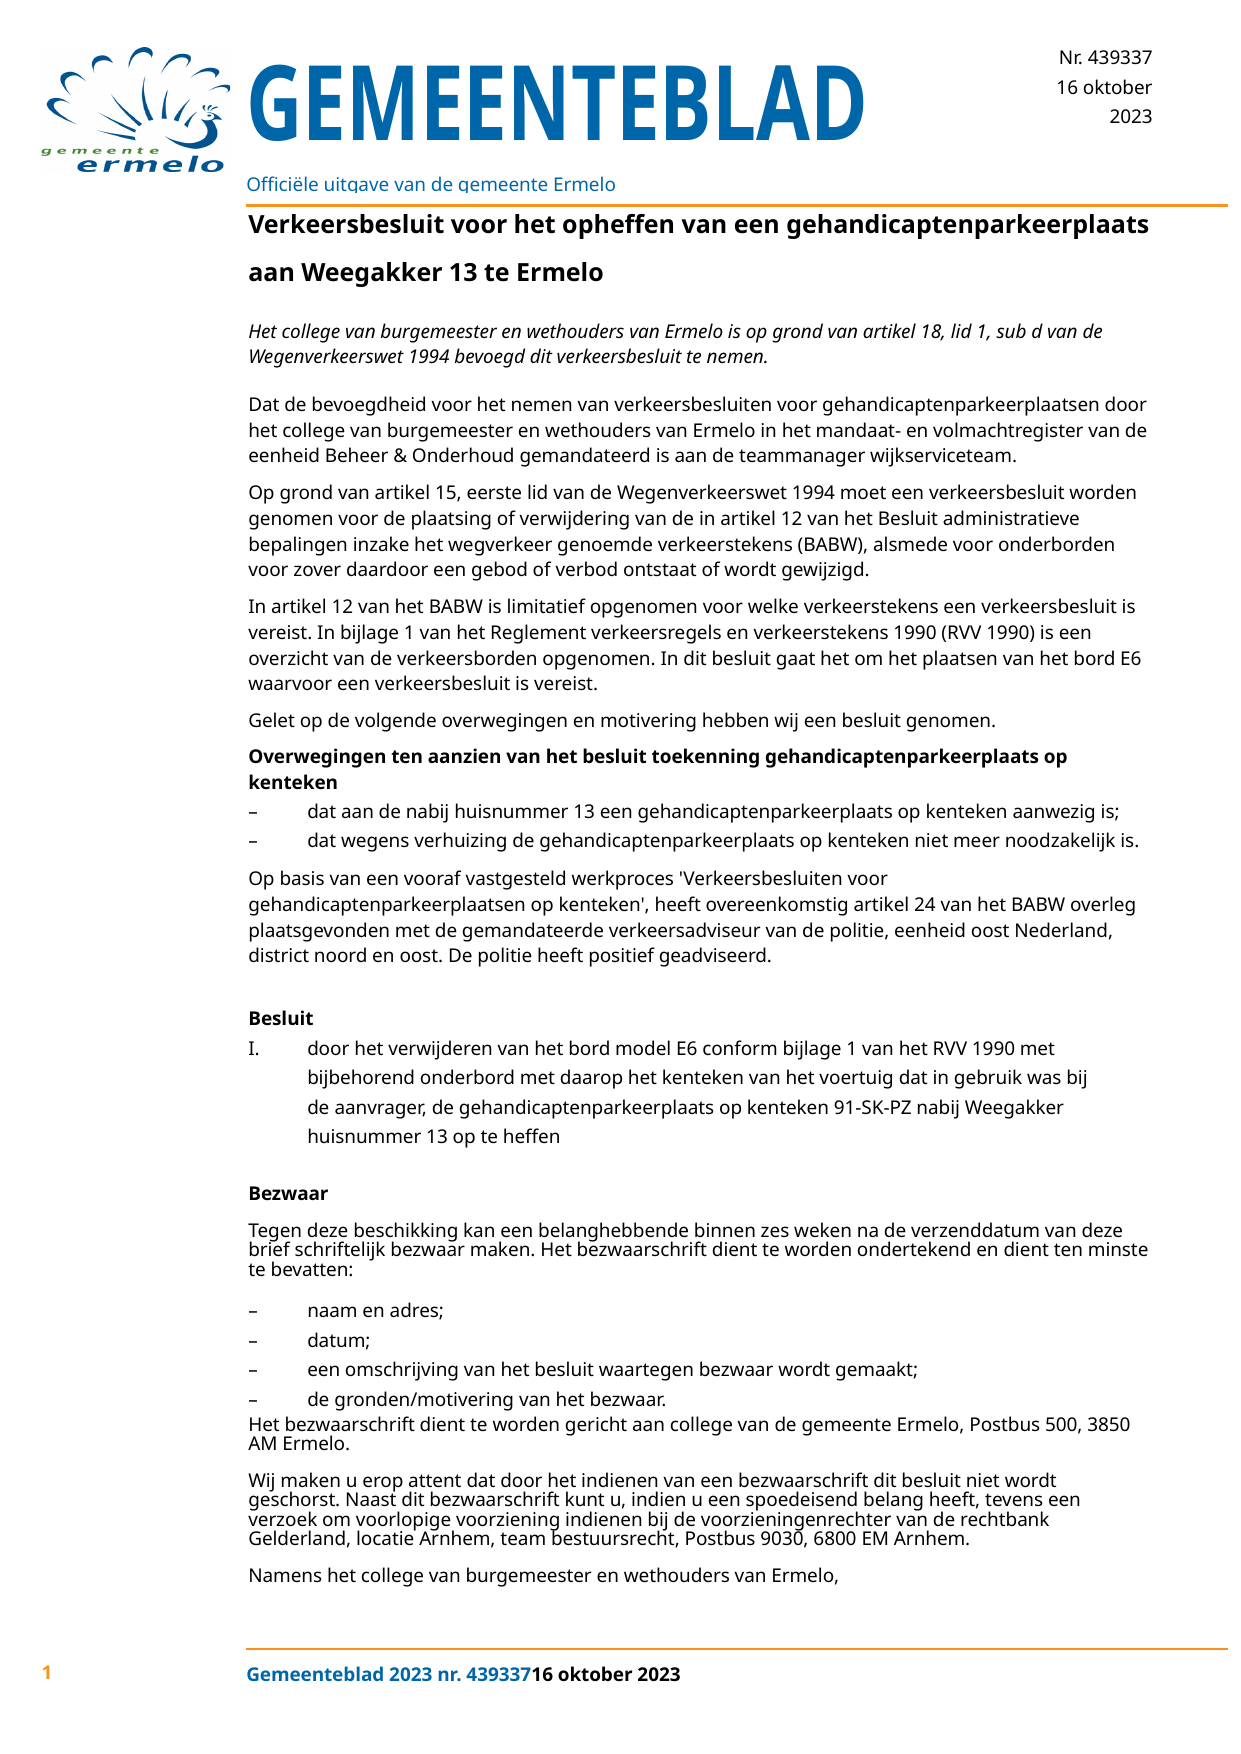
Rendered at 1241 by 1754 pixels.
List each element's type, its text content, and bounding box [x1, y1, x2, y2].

text Besluit [248, 1005, 1152, 1031]
text Op basis van een vooraf vastgesteld werkproces 'Verkeersbesluiten voor gehandicaptenparkeerplaatsen op kenteken', heeft overeenkomstig artikel 24 van het BABW overleg plaatsgevonden met de gemandateerde verkeersadviseur van de politie, eenheid oost Nederland, district noord en oost. De politie heeft positief geadviseerd. [248, 865, 1152, 968]
list dat wegens verhuizing de gehandicaptenparkeerplaats op kenteken niet meer noodzakelijk is. [248, 827, 1152, 853]
picture [41, 47, 231, 172]
text Verkeersbesluit voor het opheffen van een gehandicaptenparkeerplaats aan Weegakker 13 te Ermelo [248, 207, 1152, 288]
list dat aan de nabij huisnummer 13 een gehandicaptenparkeerplaats op kenteken aanwezig is; [248, 798, 1152, 823]
text Het college van burgemeester en wethouders van Ermelo is op grond van artikel 18, lid 1, sub d van de Wegenverkeerswet 1994 bevoegd dit verkeersbesluit te nemen. [248, 318, 1152, 369]
text Namens het college van burgemeester en wethouders van Ermelo, [248, 1567, 1152, 1586]
list de gronden/motivering van het bezwaar. [248, 1386, 1152, 1412]
list naam en adres; [248, 1297, 1152, 1323]
text Het bezwaarschrift dient te worden gericht aan college van de gemeente Ermelo, Postbus 500, 3850 AM Ermelo. [248, 1416, 1152, 1454]
text Overwegingen ten aanzien van het besluit toekenning gehandicaptenparkeerplaats op kenteken [248, 744, 1152, 795]
text Bezwaar [248, 1185, 1152, 1204]
text Gelet op de volgende overwegingen en motivering hebben wij een besluit genomen. [248, 707, 1152, 733]
text Wij maken u erop attent dat door het indienen van een bezwaarschrift dit besluit niet wordt geschorst. Naast dit bezwaarschrift kunt u, indien u een spoedeisend belang heeft, tevens een verzoek om voorlopige voorziening indienen bij de voorzieningenrechter van de rechtbank Gelderland, locatie Arnhem, team bestuursrecht, Postbus 9030, 6800 EM Arnhem. [248, 1472, 1152, 1549]
text Tegen deze beschikking kan een belanghebbende binnen zes weken na de verzenddatum van deze brief schriftelijk bezwaar maken. Het bezwaarschrift dient te worden ondertekend en dient ten minste te bevatten: [248, 1222, 1152, 1280]
list een omschrijving van het besluit waartegen bezwaar wordt gemaakt; [248, 1357, 1152, 1382]
text Op grond van artikel 15, eerste lid van de Wegenverkeerswet 1994 moet een verkeersbesluit worden genomen voor de plaatsing of verwijdering van de in artikel 12 van het Besluit administratieve bepalingen inzake het wegverkeer genoemde verkeerstekens (BABW), alsmede voor onderborden voor zover daardoor een gebod of verbod ontstaat of wordt gewijzigd. [248, 479, 1152, 582]
text In artikel 12 van het BABW is limitatief opgenomen voor welke verkeerstekens een verkeersbesluit is vereist. In bijlage 1 van het Reglement verkeersregels en verkeerstekens 1990 (RVV 1990) is een overzicht van de verkeersborden opgenomen. In dit besluit gaat het om het plaatsen van het bord E6 waarvoor een verkeersbesluit is vereist. [248, 593, 1152, 696]
list door het verwijderen van het bord model E6 conform bijlage 1 van het RVV 1990 met bijbehorend onderbord met daarop het kenteken van het voertuig dat in gebruik was bij de aanvrager, de gehandicaptenparkeerplaats op kenteken 91-SK-PZ nabij Weegakker huisnummer 13 op te heffen [248, 1035, 1152, 1149]
list datum; [248, 1327, 1152, 1353]
text Dat de bevoegdheid voor het nemen van verkeersbesluiten voor gehandicaptenparkeerplaatsen door het college van burgemeester en wethouders van Ermelo in het mandaat- en volmachtregister van de eenheid Beheer & Onderhoud gemandateerd is aan de teammanager wijkserviceteam. [248, 391, 1152, 468]
